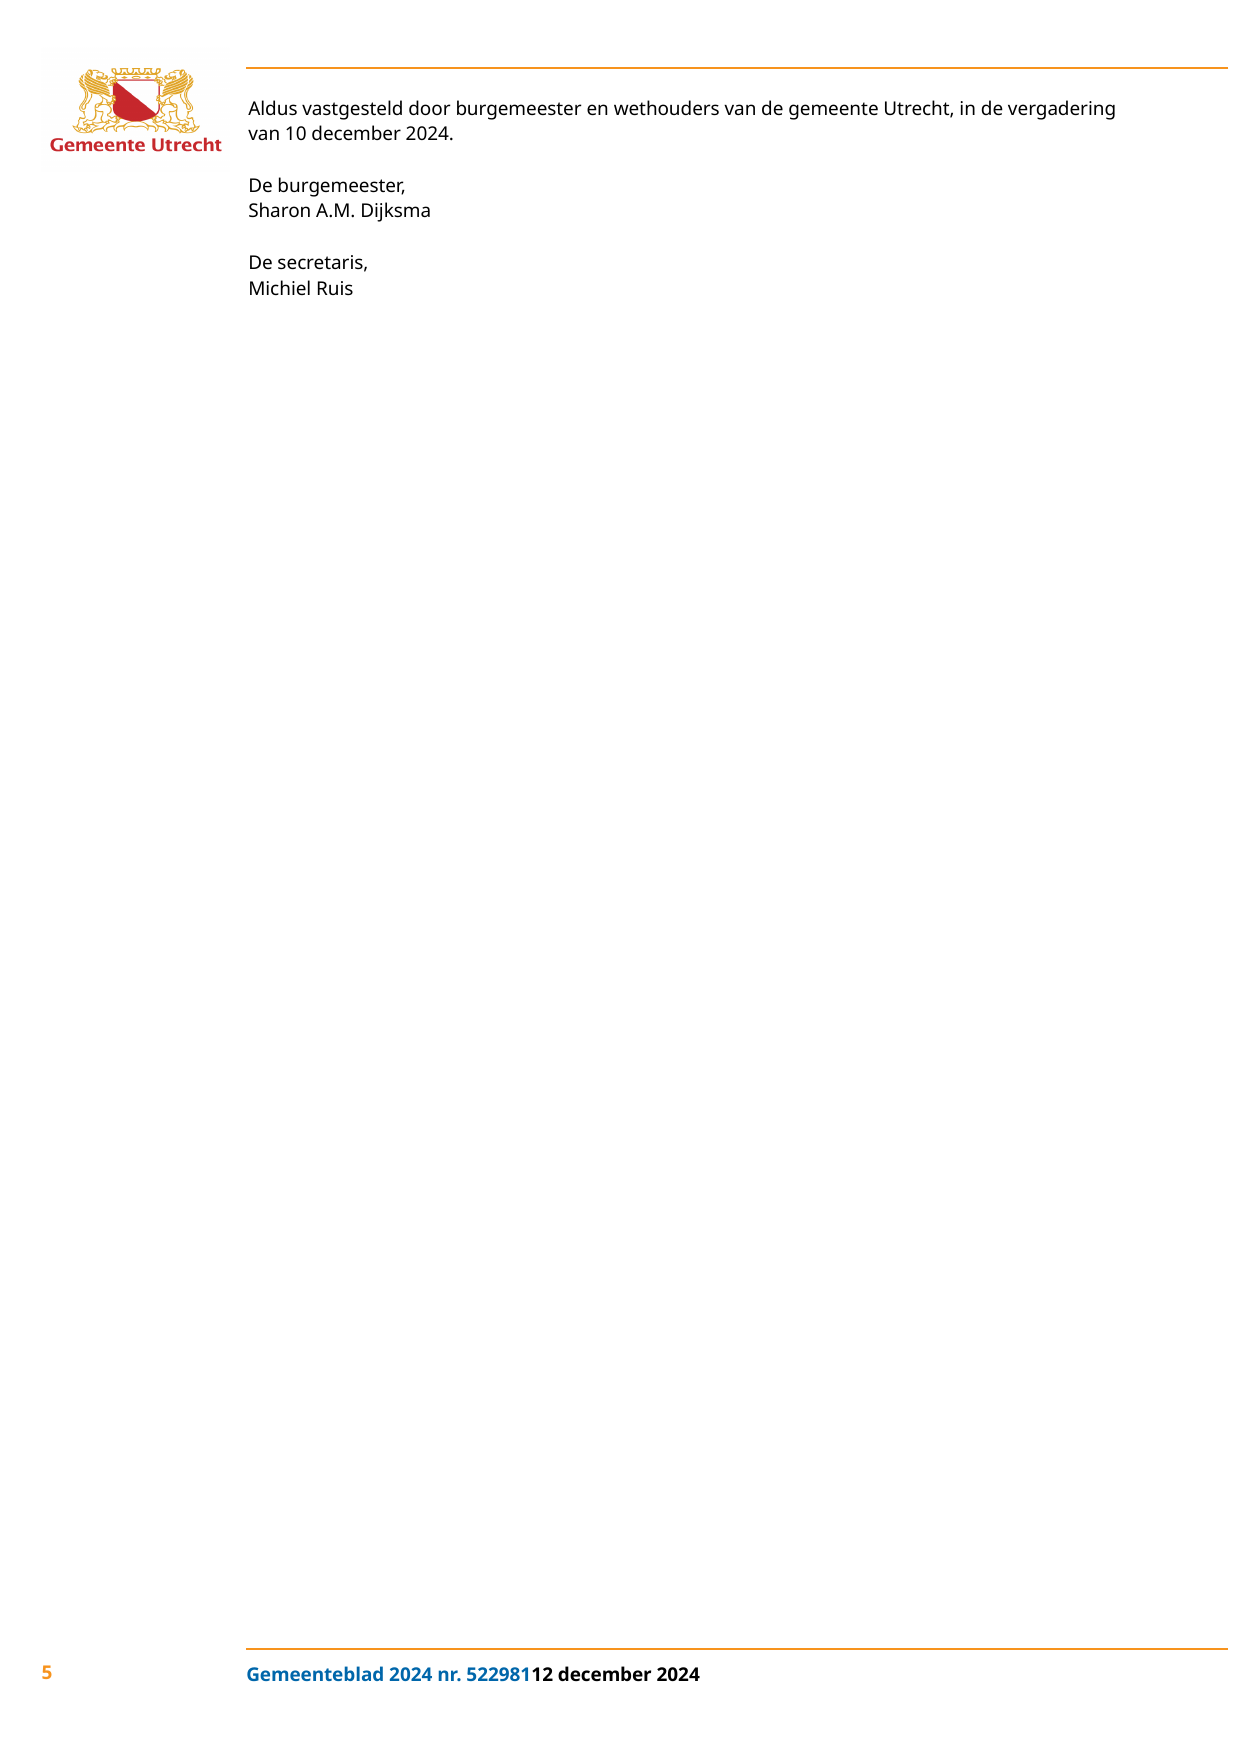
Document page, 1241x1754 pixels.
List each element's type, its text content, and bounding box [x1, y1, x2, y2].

text Michiel Ruis [248, 275, 1152, 301]
text Aldus vastgesteld door burgemeester en wethouders van de gemeente Utrecht, in de vergadering van 10 december 2024. [248, 95, 1152, 146]
text De burgemeester, [248, 172, 1152, 198]
text De secretaris, [248, 249, 1152, 275]
text Sharon A.M. Dijksma [248, 198, 1152, 223]
picture [41, 47, 231, 172]
